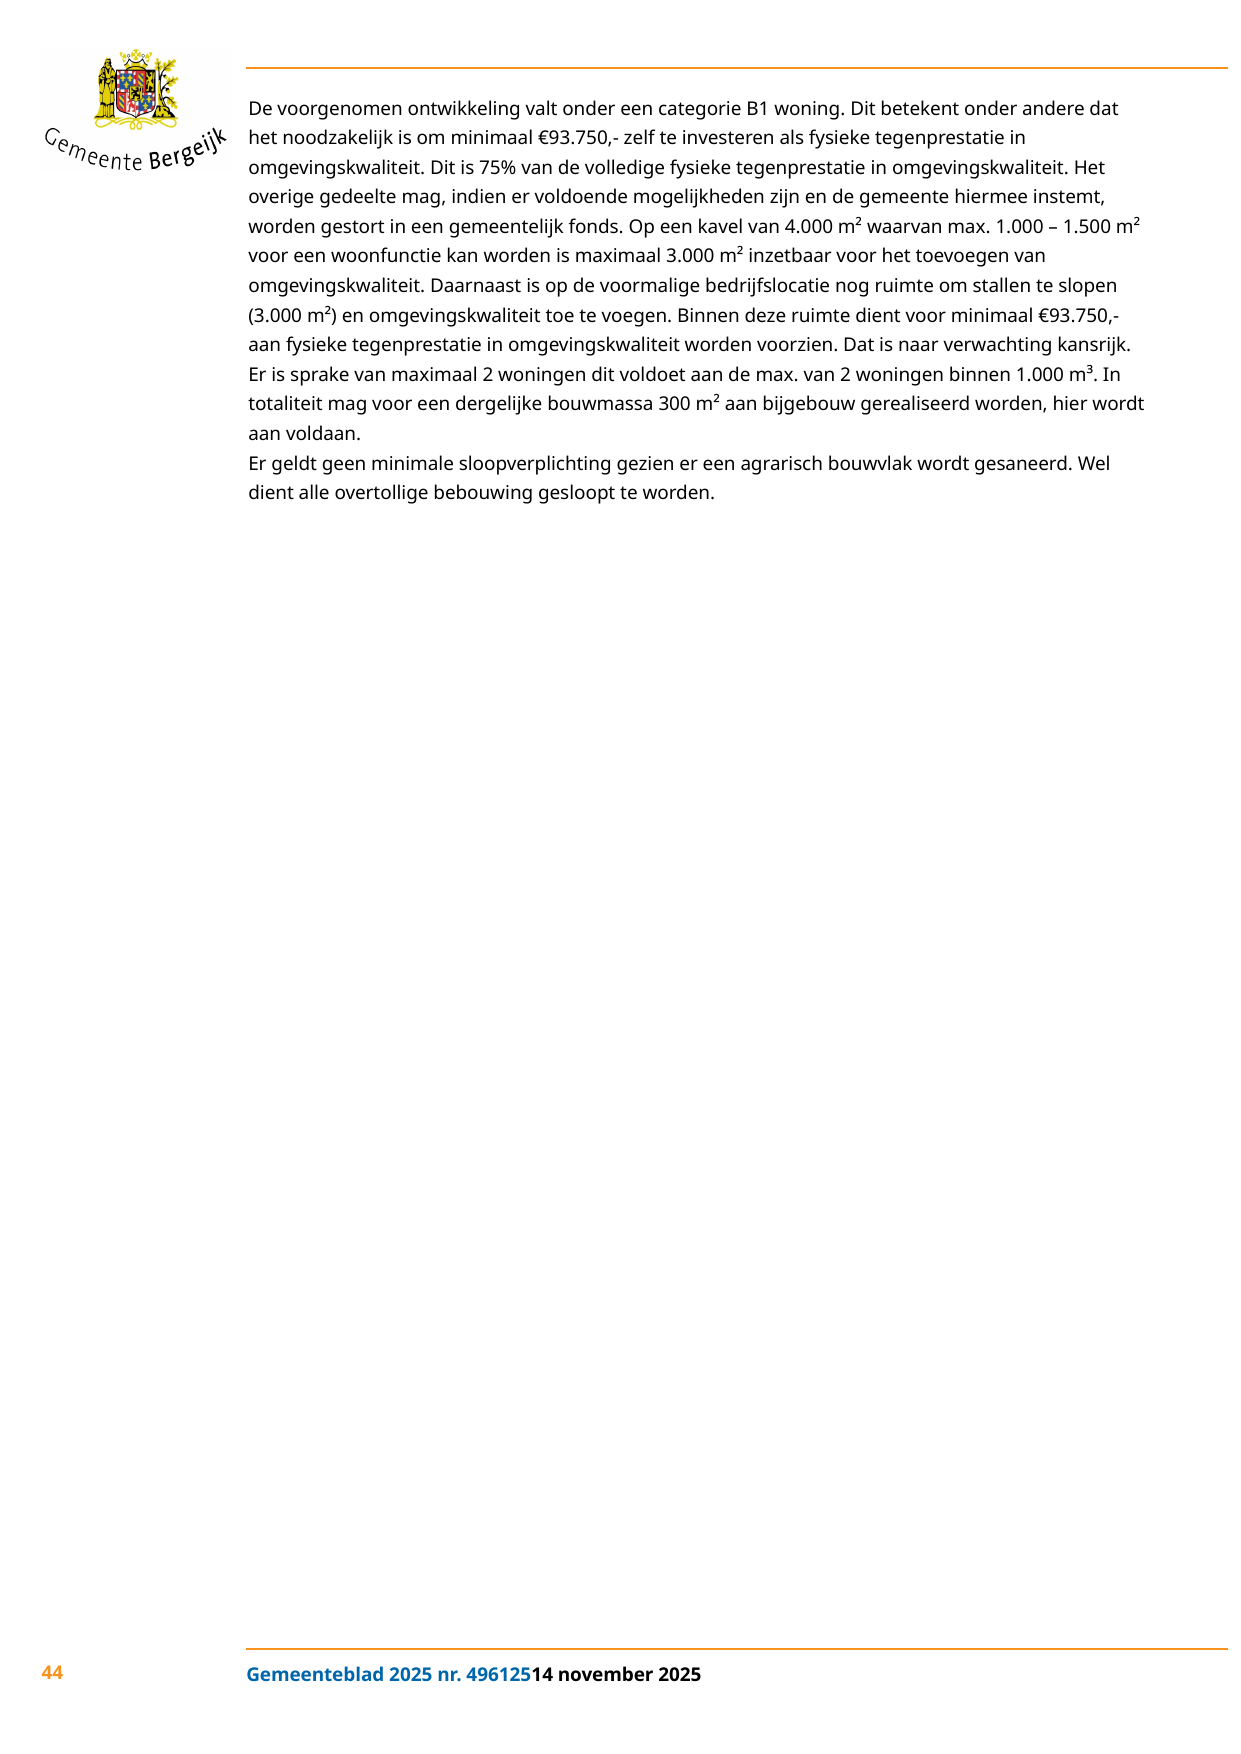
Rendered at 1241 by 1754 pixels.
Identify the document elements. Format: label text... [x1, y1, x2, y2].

text Er geldt geen minimale sloopverplichting gezien er een agrarisch bouwvlak wordt gesaneerd. Wel dient alle overtollige bebouwing gesloopt te worden. [248, 450, 1152, 505]
text Er is sprake van maximaal 2 woningen dit voldoet aan de max. van 2 woningen binnen 1.000 m³. In totaliteit mag voor een dergelijke bouwmassa 300 m² aan bijgebouw gerealiseerd worden, hier wordt aan voldaan. [248, 361, 1152, 446]
text De voorgenomen ontwikkeling valt onder een categorie B1 woning. Dit betekent onder andere dat het noodzakelijk is om minimaal €93.750,- zelf te investeren als fysieke tegenprestatie in omgevingskwaliteit. Dit is 75% van de volledige fysieke tegenprestatie in omgevingskwaliteit. Het overige gedeelte mag, indien er voldoende mogelijkheden zijn en de gemeente hiermee instemt, worden gestort in een gemeentelijk fonds. Op een kavel van 4.000 m² waarvan max. 1.000 – 1.500 m² voor een woonfunctie kan worden is maximaal 3.000 m² inzetbaar voor het toevoegen van omgevingskwaliteit. Daarnaast is op de voormalige bedrijfslocatie nog ruimte om stallen te slopen (3.000 m²) en omgevingskwaliteit toe te voegen. Binnen deze ruimte dient voor minimaal €93.750,- aan fysieke tegenprestatie in omgevingskwaliteit worden voorzien. Dat is naar verwachting kansrijk. [248, 95, 1152, 357]
picture [41, 47, 231, 172]
